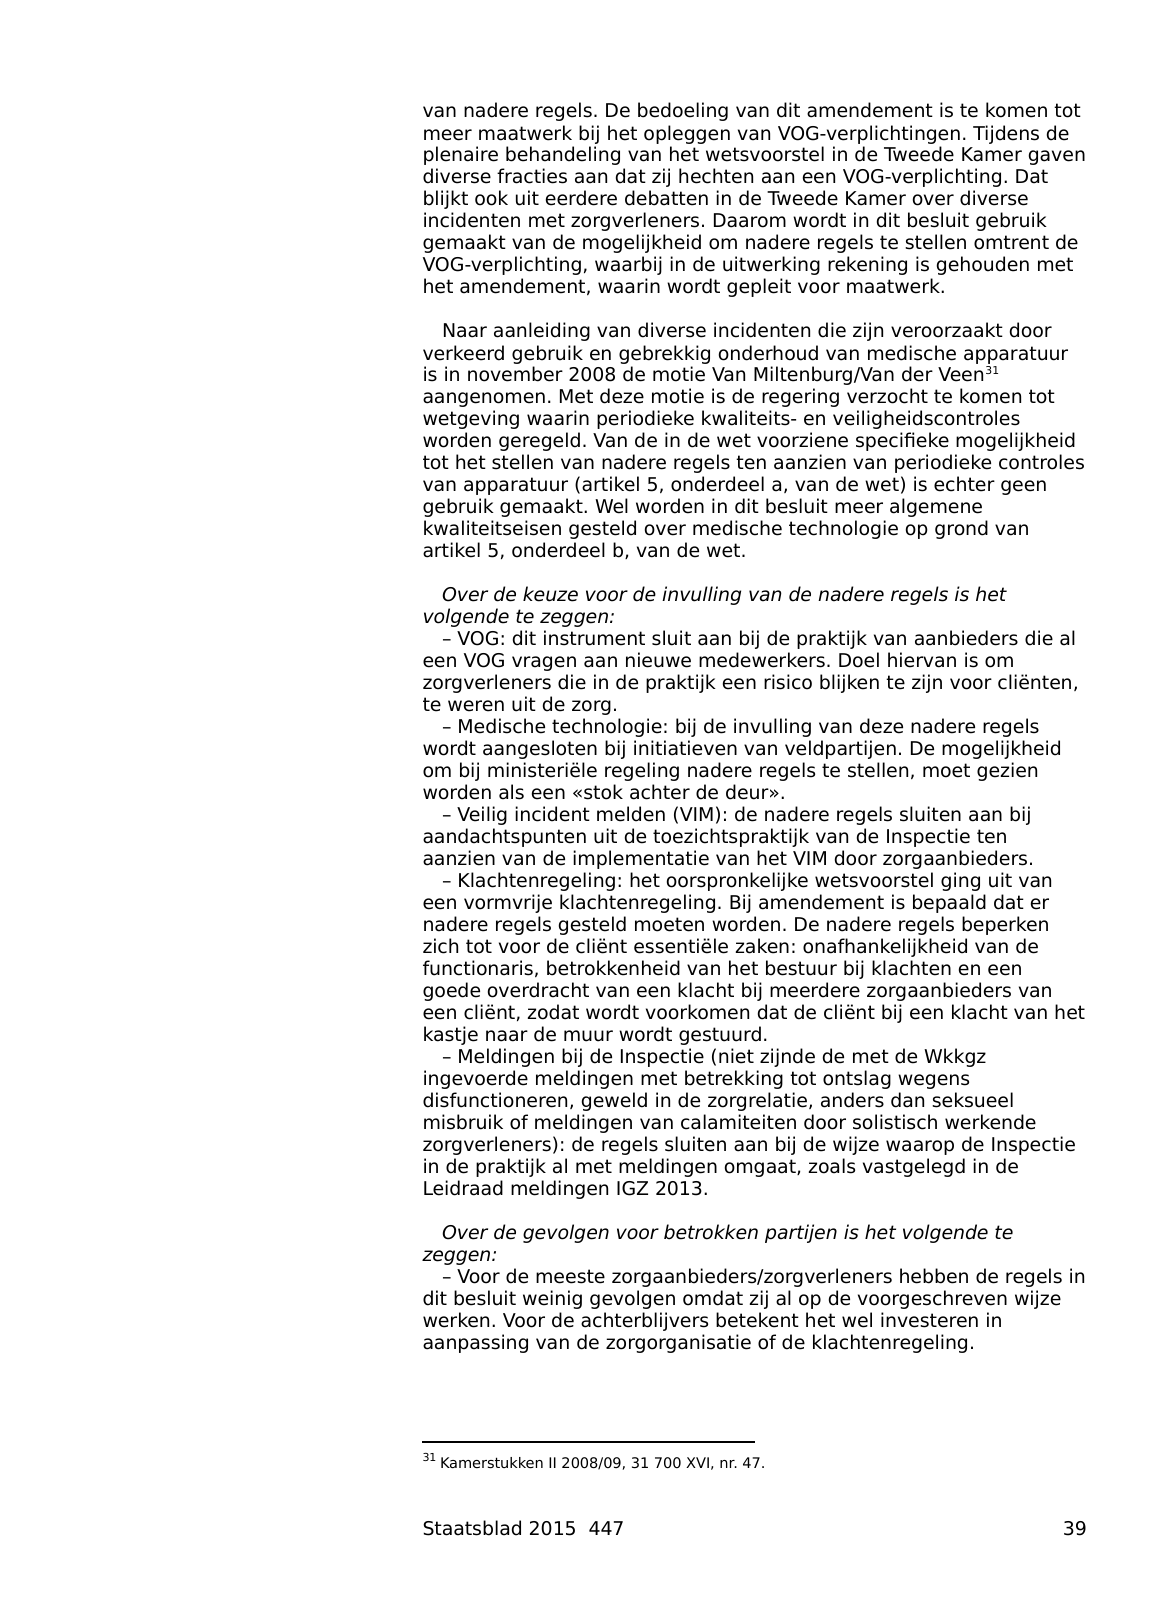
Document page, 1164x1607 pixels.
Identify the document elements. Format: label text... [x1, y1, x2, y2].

text – Klachtenregeling: het oorspronkelijke wetsvoorstel ging uit van een vormvrije klachtenregeling. Bij amendement is bepaald dat er nadere regels gesteld moeten worden. De nadere regels beperken zich tot voor de cliënt essentiële zaken: onafhankelijkheid van de functionaris, betrokkenheid van het bestuur bij klachten en een goede overdracht van een klacht bij meerdere zorgaanbieders van een cliënt, zodat wordt voorkomen dat de cliënt bij een klacht van het kastje naar de muur wordt gestuurd. [422, 870, 1087, 1046]
text – Veilig incident melden (VIM): de nadere regels sluiten aan bij aandachtspunten uit de toezichtspraktijk van de Inspectie ten aanzien van de implementatie van het VIM door zorgaanbieders. [422, 804, 1087, 870]
text Kamerstukken II 2008/09, 31 700 XVI, nr. 47. [422, 1451, 1087, 1473]
text Over de keuze voor de invulling van de nadere regels is het volgende te zeggen: [422, 584, 1087, 628]
text – VOG: dit instrument sluit aan bij de praktijk van aanbieders die al een VOG vragen aan nieuwe medewerkers. Doel hiervan is om zorgverleners die in de praktijk een risico blijken te zijn voor cliënten, te weren uit de zorg. [422, 628, 1087, 716]
text van nadere regels. De bedoeling van dit amendement is te komen tot meer maatwerk bij het opleggen van VOG-verplichtingen. Tijdens de plenaire behandeling van het wetsvoorstel in de Tweede Kamer gaven diverse fracties aan dat zij hechten aan een VOG-verplichting. Dat blijkt ook uit eerdere debatten in de Tweede Kamer over diverse incidenten met zorgverleners. Daarom wordt in dit besluit gebruik gemaakt van de mogelijkheid om nadere regels te stellen omtrent de VOG-verplichting, waarbij in de uitwerking rekening is gehouden met het amendement, waarin wordt gepleit voor maatwerk. [422, 100, 1087, 298]
text Naar aanleiding van diverse incidenten die zijn veroorzaakt door verkeerd gebruik en gebrekkig onderhoud van medische apparatuur is in november 2008 de motie Van Miltenburg/Van der Veen aangenomen. Met deze motie is de regering verzocht te komen tot wetgeving waarin periodieke kwaliteits- en veiligheidscontroles worden geregeld. Van de in de wet voorziene specifieke mogelijkheid tot het stellen van nadere regels ten aanzien van periodieke controles van apparatuur (artikel 5, onderdeel a, van de wet) is echter geen gebruik gemaakt. Wel worden in dit besluit meer algemene kwaliteitseisen gesteld over medische technologie op grond van artikel 5, onderdeel b, van de wet. [422, 320, 1087, 562]
text – Voor de meeste zorgaanbieders/zorgverleners hebben de regels in dit besluit weinig gevolgen omdat zij al op de voorgeschreven wijze werken. Voor de achterblijvers betekent het wel investeren in aanpassing van de zorgorganisatie of de klachtenregeling. [422, 1266, 1087, 1354]
text – Meldingen bij de Inspectie (niet zijnde de met de Wkkgz ingevoerde meldingen met betrekking tot ontslag wegens disfunctioneren, geweld in de zorgrelatie, anders dan seksueel misbruik of meldingen van calamiteiten door solistisch werkende zorgverleners): de regels sluiten aan bij de wijze waarop de Inspectie in de praktijk al met meldingen omgaat, zoals vastgelegd in de Leidraad meldingen IGZ 2013. [422, 1046, 1087, 1200]
text – Medische technologie: bij de invulling van deze nadere regels wordt aangesloten bij initiatieven van veldpartijen. De mogelijkheid om bij ministeriële regeling nadere regels te stellen, moet gezien worden als een «stok achter de deur». [422, 716, 1087, 804]
text Over de gevolgen voor betrokken partijen is het volgende te zeggen: [422, 1222, 1087, 1266]
